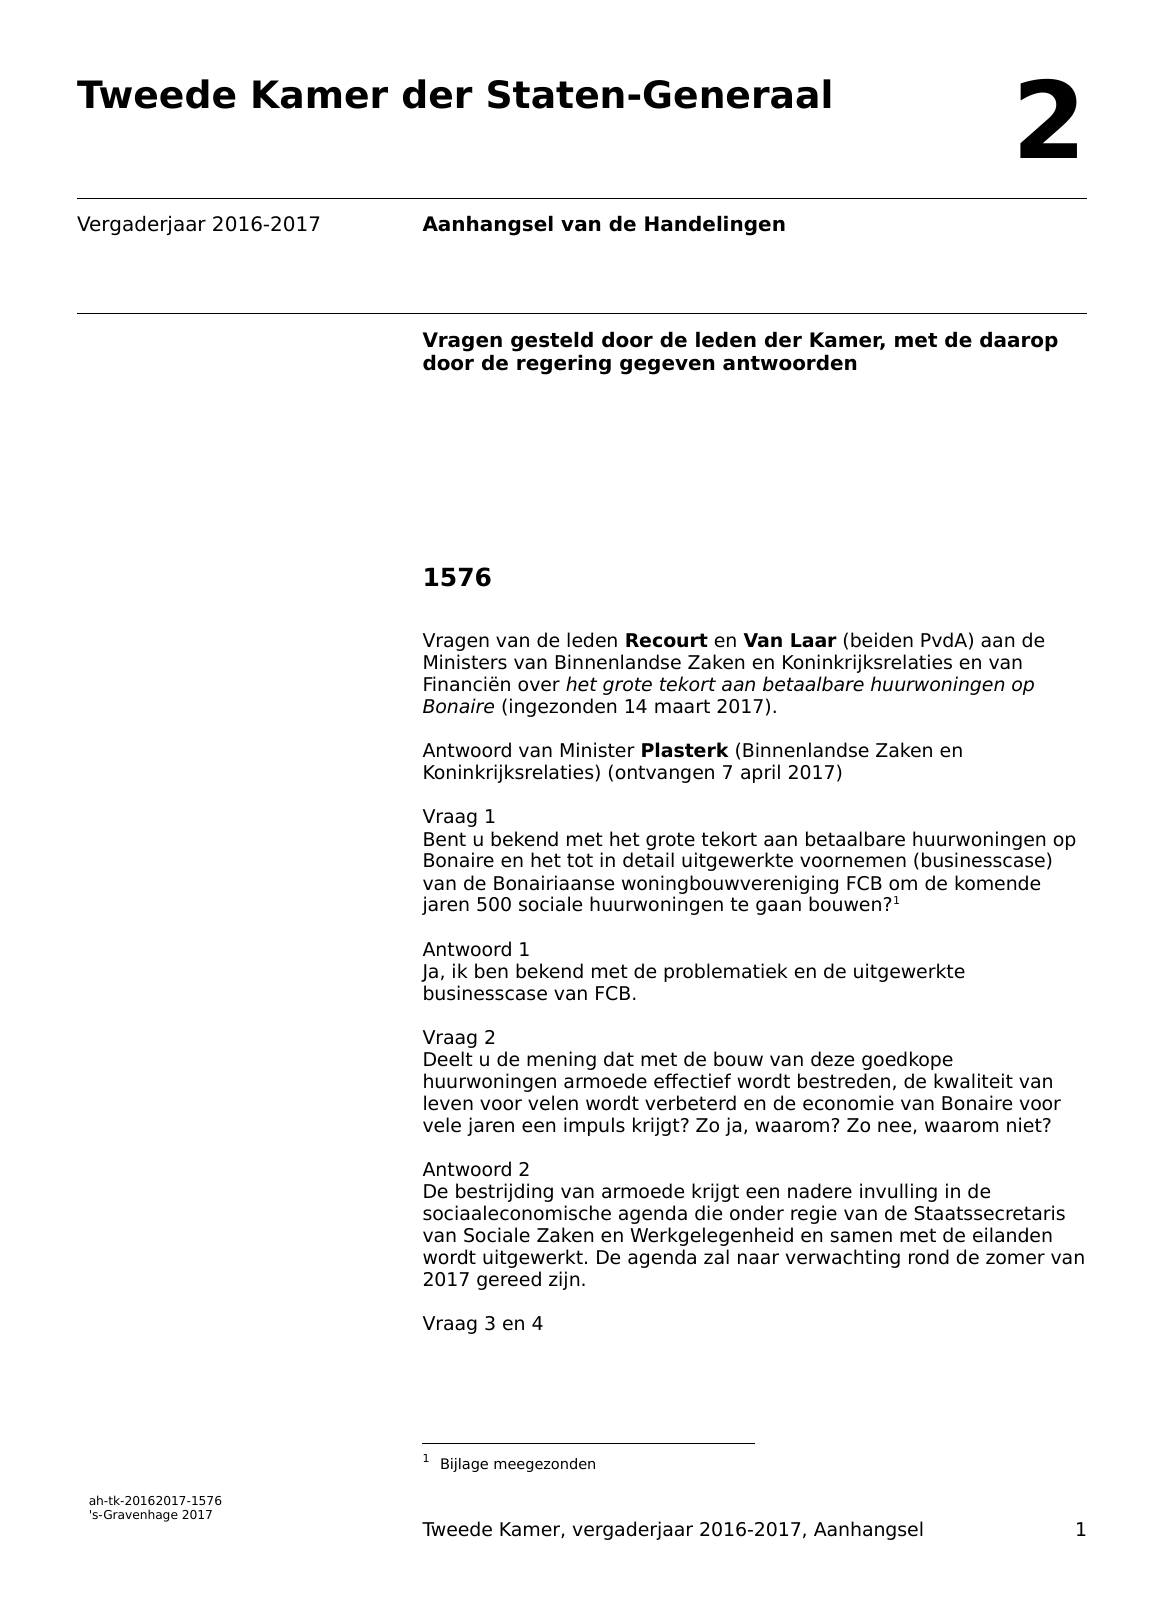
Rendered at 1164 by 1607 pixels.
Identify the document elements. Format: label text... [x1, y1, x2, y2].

text Antwoord van Minister Plasterk (Binnenlandse Zaken en Koninkrijksrelaties) (ontvangen 7 april 2017) [422, 740, 1087, 784]
text Bent u bekend met het grote tekort aan betaalbare huurwoningen op Bonaire en het tot in detail uitgewerkte voornemen (businesscase) van de Bonairiaanse woningbouwvereniging FCB om de komende jaren 500 sociale huurwoningen te gaan bouwen? [422, 828, 1087, 916]
text De bestrijding van armoede krijgt een nadere invulling in de sociaaleconomische agenda die onder regie van de Staatssecretaris van Sociale Zaken en Werkgelegenheid en samen met de eilanden wordt uitgewerkt. De agenda zal naar verwachting rond de zomer van 2017 gereed zijn. [422, 1181, 1087, 1291]
table_cell Vragen gesteld door de leden der Kamer, met de daarop door de regering gegeven antwoorden [422, 314, 1087, 375]
text ah-tk-20162017-1576 [88, 1494, 323, 1508]
text Antwoord 2 [422, 1159, 1087, 1181]
text Vraag 3 en 4 [422, 1313, 1087, 1335]
table_cell Aanhangsel van de Handelingen [422, 199, 1087, 313]
text Vragen van de leden Recourt en Van Laar (beiden PvdA) aan de Ministers van Binnenlandse Zaken en Koninkrijksrelaties en van Financiën over het grote tekort aan betaalbare huurwoningen op Bonaire (ingezonden 14 maart 2017). [422, 630, 1087, 718]
text Vraag 2 [422, 1027, 1087, 1049]
table_cell [77, 314, 422, 375]
table_header Tweede Kamer der Staten-Generaal [77, 59, 886, 198]
table_header 2 [886, 59, 1087, 198]
text Bijlage meegezonden [422, 1452, 1087, 1474]
text Ja, ik ben bekend met de problematiek en de uitgewerkte businesscase van FCB. [422, 961, 1087, 1004]
text Vraag 1 [422, 806, 1087, 828]
text Antwoord 1 [422, 938, 1087, 961]
table_cell Vergaderjaar 2016-2017 [77, 199, 422, 313]
text 1576 [422, 563, 1087, 592]
text Deelt u de mening dat met de bouw van deze goedkope huurwoningen armoede effectief wordt bestreden, de kwaliteit van leven voor velen wordt verbeterd en de economie van Bonaire voor vele jaren een impuls krijgt? Zo ja, waarom? Zo nee, waarom niet? [422, 1049, 1087, 1137]
text 's-Gravenhage 2017 [88, 1508, 323, 1522]
